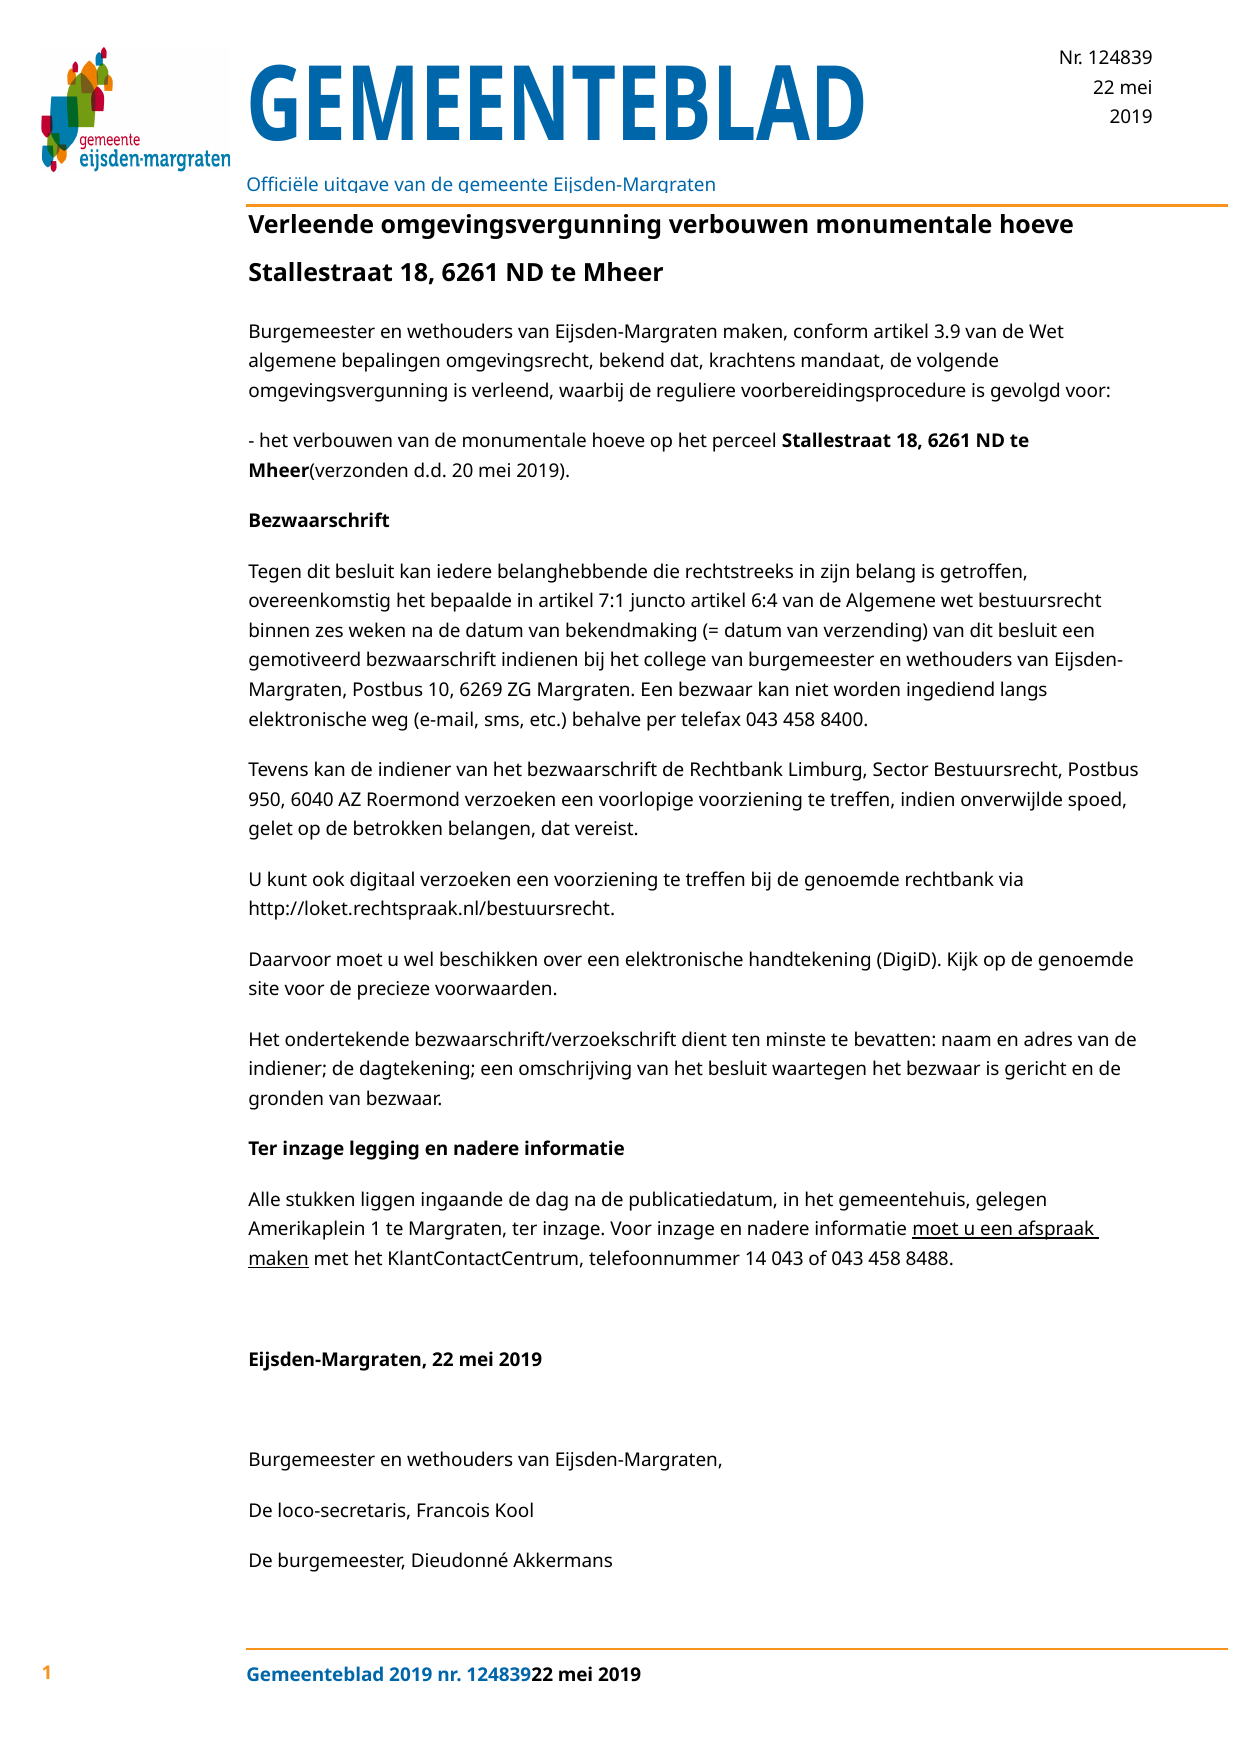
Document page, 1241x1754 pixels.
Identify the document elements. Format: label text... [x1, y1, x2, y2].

text Eijsden-Margraten, 22 mei 2019 [248, 1346, 1152, 1372]
text U kunt ook digitaal verzoeken een voorziening te treffen bij de genoemde rechtbank via http://loket.rechtspraak.nl/bestuursrecht. [248, 866, 1152, 921]
picture [41, 47, 231, 172]
text Verleende omgevingsvergunning verbouwen monumentale hoeve Stallestraat 18, 6261 ND te Mheer [248, 207, 1152, 288]
text Ter inzage legging en nadere informatie [248, 1135, 1152, 1161]
text Tegen dit besluit kan iedere belanghebbende die rechtstreeks in zijn belang is getroffen, overeenkomstig het bepaalde in artikel 7:1 juncto artikel 6:4 van de Algemene wet bestuursrecht binnen zes weken na de datum van bekendmaking (= datum van verzending) van dit besluit een gemotiveerd bezwaarschrift indienen bij het college van burgemeester en wethouders van Eijsden-Margraten, Postbus 10, 6269 ZG Margraten. Een bezwaar kan niet worden ingediend langs elektronische weg (e-mail, sms, etc.) behalve per telefax 043 458 8400. [248, 558, 1152, 732]
text Burgemeester en wethouders van Eijsden-Margraten maken, conform artikel 3.9 van de Wet algemene bepalingen omgevingsrecht, bekend dat, krachtens mandaat, de volgende omgevingsvergunning is verleend, waarbij de reguliere voorbereidingsprocedure is gevolgd voor: [248, 318, 1152, 403]
text De burgemeester, Dieudonné Akkermans [248, 1547, 1152, 1573]
text Tevens kan de indiener van het bezwaarschrift de Rechtbank Limburg, Sector Bestuursrecht, Postbus 950, 6040 AZ Roermond verzoeken een voorlopige voorziening te treffen, indien onverwijlde spoed, gelet op de betrokken belangen, dat vereist. [248, 756, 1152, 841]
text Daarvoor moet u wel beschikken over een elektronische handtekening (DigiD). Kijk op de genoemde site voor de precieze voorwaarden. [248, 946, 1152, 1001]
text Burgemeester en wethouders van Eijsden-Margraten, [248, 1447, 1152, 1472]
text Het ondertekende bezwaarschrift/verzoekschrift dient ten minste te bevatten: naam en adres van de indiener; de dagtekening; een omschrijving van het besluit waartegen het bezwaar is gericht en de gronden van bezwaar. [248, 1026, 1152, 1111]
text - het verbouwen van de monumentale hoeve op het perceel Stallestraat 18, 6261 ND te Mheer(verzonden d.d. 20 mei 2019). [248, 427, 1152, 483]
text De loco-secretaris, Francois Kool [248, 1497, 1152, 1523]
text Bezwaarschrift [248, 507, 1152, 533]
text Alle stukken liggen ingaande de dag na de publicatiedatum, in het gemeentehuis, gelegen Amerikaplein 1 te Margraten, ter inzage. Voor inzage en nadere informatie moet u een afspraak maken met het KlantContactCentrum, telefoonnummer 14 043 of 043 458 8488. [248, 1186, 1152, 1271]
